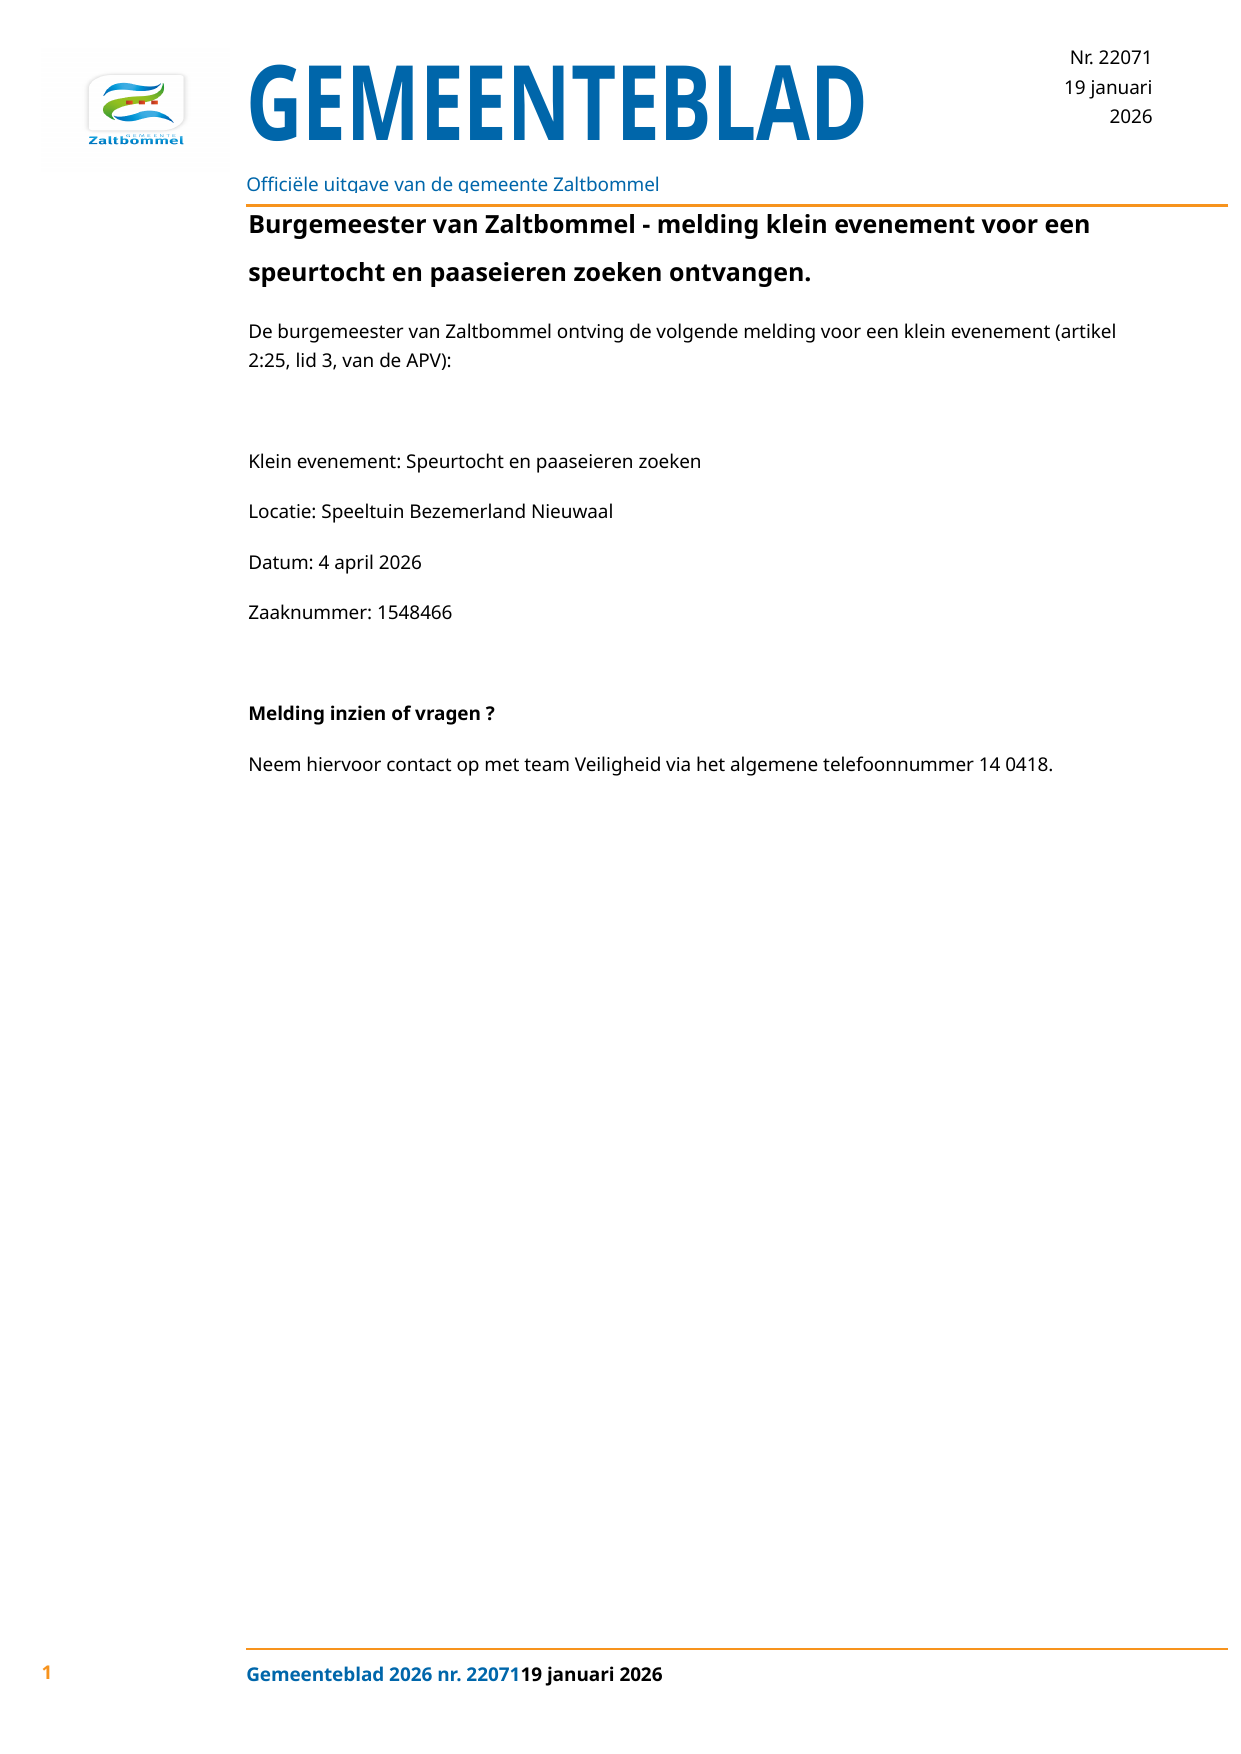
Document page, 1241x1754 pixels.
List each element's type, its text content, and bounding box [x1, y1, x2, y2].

text Locatie: Speeltuin Bezemerland Nieuwaal [248, 499, 1152, 524]
picture [41, 47, 231, 172]
text Neem hiervoor contact op met team Veiligheid via het algemene telefoonnummer 14 0418. [248, 751, 1152, 777]
text Klein evenement: Speurtocht en paaseieren zoeken [248, 448, 1152, 474]
text De burgemeester van Zaltbommel ontving de volgende melding voor een klein evenement (artikel 2:25, lid 3, van de APV): [248, 318, 1152, 373]
text Datum: 4 april 2026 [248, 549, 1152, 575]
text Burgemeester van Zaltbommel - melding klein evenement voor een speurtocht en paaseieren zoeken ontvangen. [248, 207, 1152, 288]
text Melding inzien of vragen ? [248, 700, 1152, 726]
text Zaaknummer: 1548466 [248, 599, 1152, 625]
